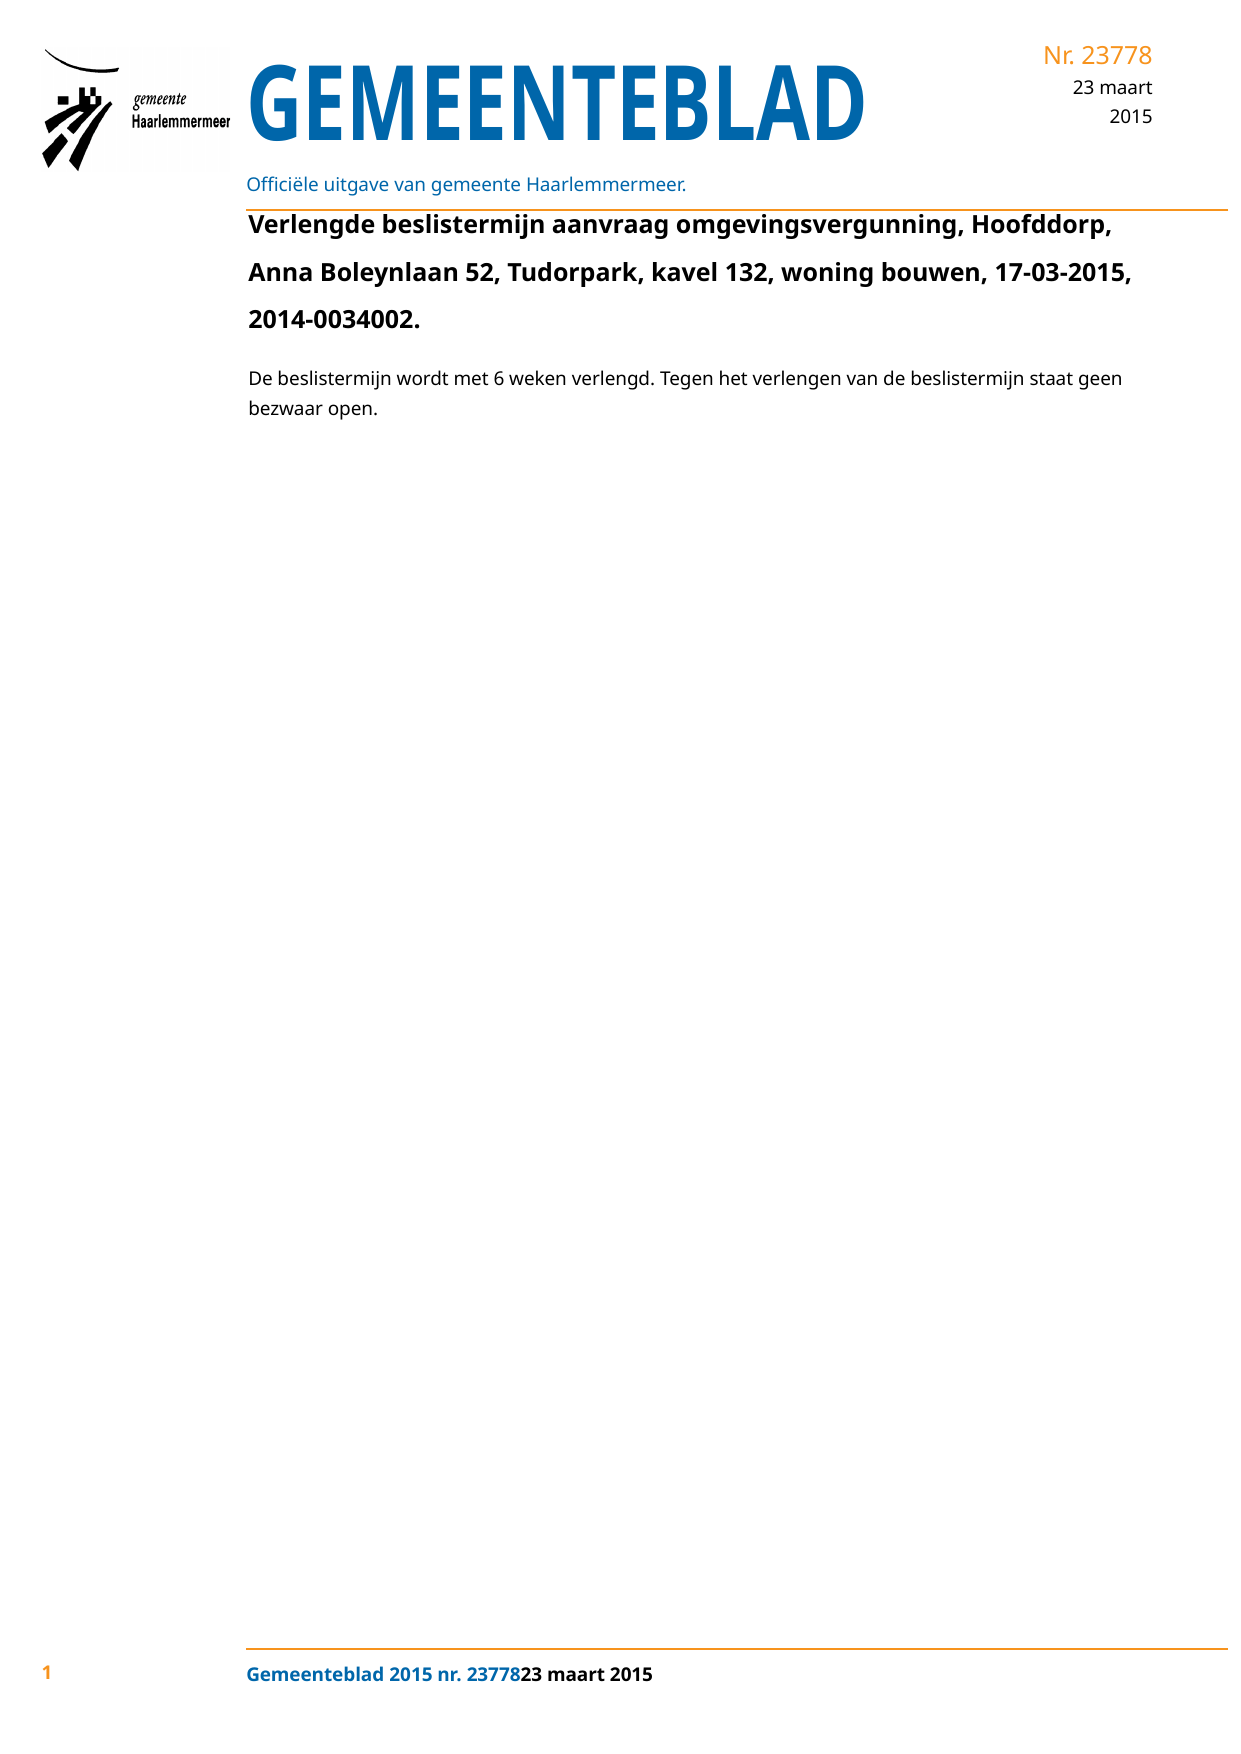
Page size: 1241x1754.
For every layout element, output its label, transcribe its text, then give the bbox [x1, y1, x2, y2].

text De beslistermijn wordt met 6 weken verlengd. Tegen het verlengen van de beslistermijn staat geen bezwaar open. [248, 366, 1152, 421]
picture [41, 47, 231, 172]
text Verlengde beslistermijn aanvraag omgevingsvergunning, Hoofddorp, Anna Boleynlaan 52, Tudorpark, kavel 132, woning bouwen, 17-03-2015, 2014-0034002. [248, 211, 1152, 336]
